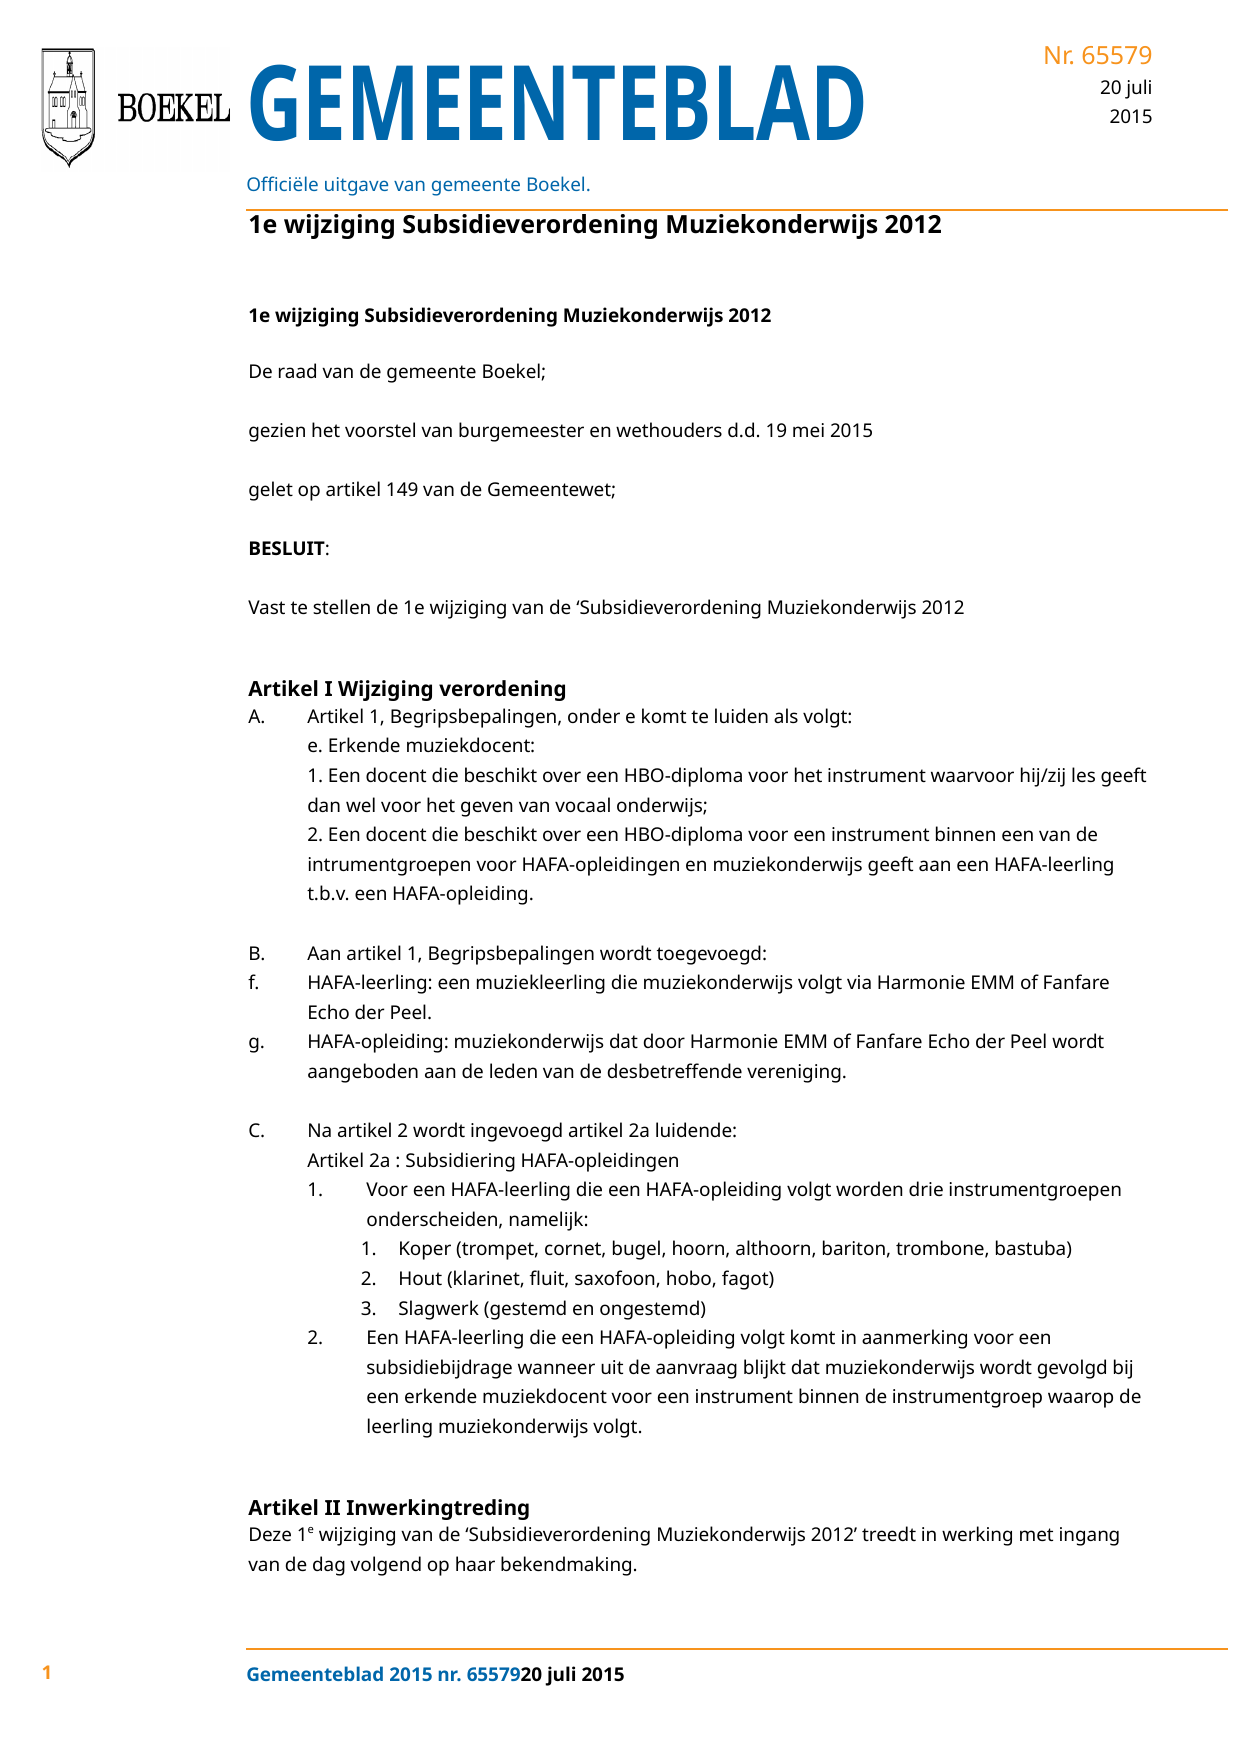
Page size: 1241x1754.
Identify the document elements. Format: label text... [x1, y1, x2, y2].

list Slagwerk (gestemd en ongestemd) [361, 1295, 1152, 1320]
list Na artikel 2 wordt ingevoegd artikel 2a luidende: [248, 1117, 1152, 1143]
list HAFA-leerling: een muziekleerling die muziekonderwijs volgt via Harmonie EMM of Fanfare Echo der Peel. [248, 969, 1152, 1024]
text gezien het voorstel van burgemeester en wethouders d.d. 19 mei 2015 [248, 417, 1152, 443]
list Hout (klarinet, fluit, saxofoon, hobo, fagot) [361, 1265, 1152, 1291]
text Artikel II Inwerkingtreding [248, 1493, 1152, 1521]
text De raad van de gemeente Boekel; [248, 358, 1152, 384]
list 2. Een docent die beschikt over een HBO-diploma voor een instrument binnen een van de intrumentgroepen voor HAFA-opleidingen en muziekonderwijs geeft aan een HAFA-leerling t.b.v. een HAFA-opleiding. [248, 821, 1152, 906]
list Voor een HAFA-leerling die een HAFA-opleiding volgt worden drie instrumentgroepen onderscheiden, namelijk: [307, 1176, 1152, 1232]
list 1. Een docent die beschikt over een HBO-diploma voor het instrument waarvoor hij/zij les geeft dan wel voor het geven van vocaal onderwijs; [248, 762, 1152, 817]
text Deze 1e wijziging van de ‘Subsidieverordening Muziekonderwijs 2012’ treedt in werking met ingang van de dag volgend op haar bekendmaking. [248, 1521, 1152, 1577]
list Artikel 2a : Subsidiering HAFA-opleidingen [248, 1147, 1152, 1172]
text gelet op artikel 149 van de Gemeentewet; [248, 476, 1152, 502]
list Artikel 1, Begripsbepalingen, onder e komt te luiden als volgt: [248, 703, 1152, 729]
text BESLUIT: [248, 535, 1152, 561]
text Vast te stellen de 1e wijziging van de ‘Subsidieverordening Muziekonderwijs 2012 [248, 594, 1152, 620]
text 1e wijziging Subsidieverordening Muziekonderwijs 2012 [248, 300, 1152, 328]
list Een HAFA-leerling die een HAFA-opleiding volgt komt in aanmerking voor een subsidiebijdrage wanneer uit de aanvraag blijkt dat muziekonderwijs wordt gevolgd bij een erkende muziekdocent voor een instrument binnen de instrumentgroep waarop de leerling muziekonderwijs volgt. [307, 1324, 1152, 1439]
text 1e wijziging Subsidieverordening Muziekonderwijs 2012 [248, 211, 1152, 241]
list Aan artikel 1, Begripsbepalingen wordt toegevoegd: [248, 940, 1152, 965]
list Koper (trompet, cornet, bugel, hoorn, althoorn, bariton, trombone, bastuba) [361, 1236, 1152, 1261]
text Artikel I Wijziging verordening [248, 674, 1152, 703]
picture [41, 47, 231, 172]
list HAFA-opleiding: muziekonderwijs dat door Harmonie EMM of Fanfare Echo der Peel wordt aangeboden aan de leden van de desbetreffende vereniging. [248, 1028, 1152, 1084]
list e. Erkende muziekdocent: [248, 733, 1152, 758]
